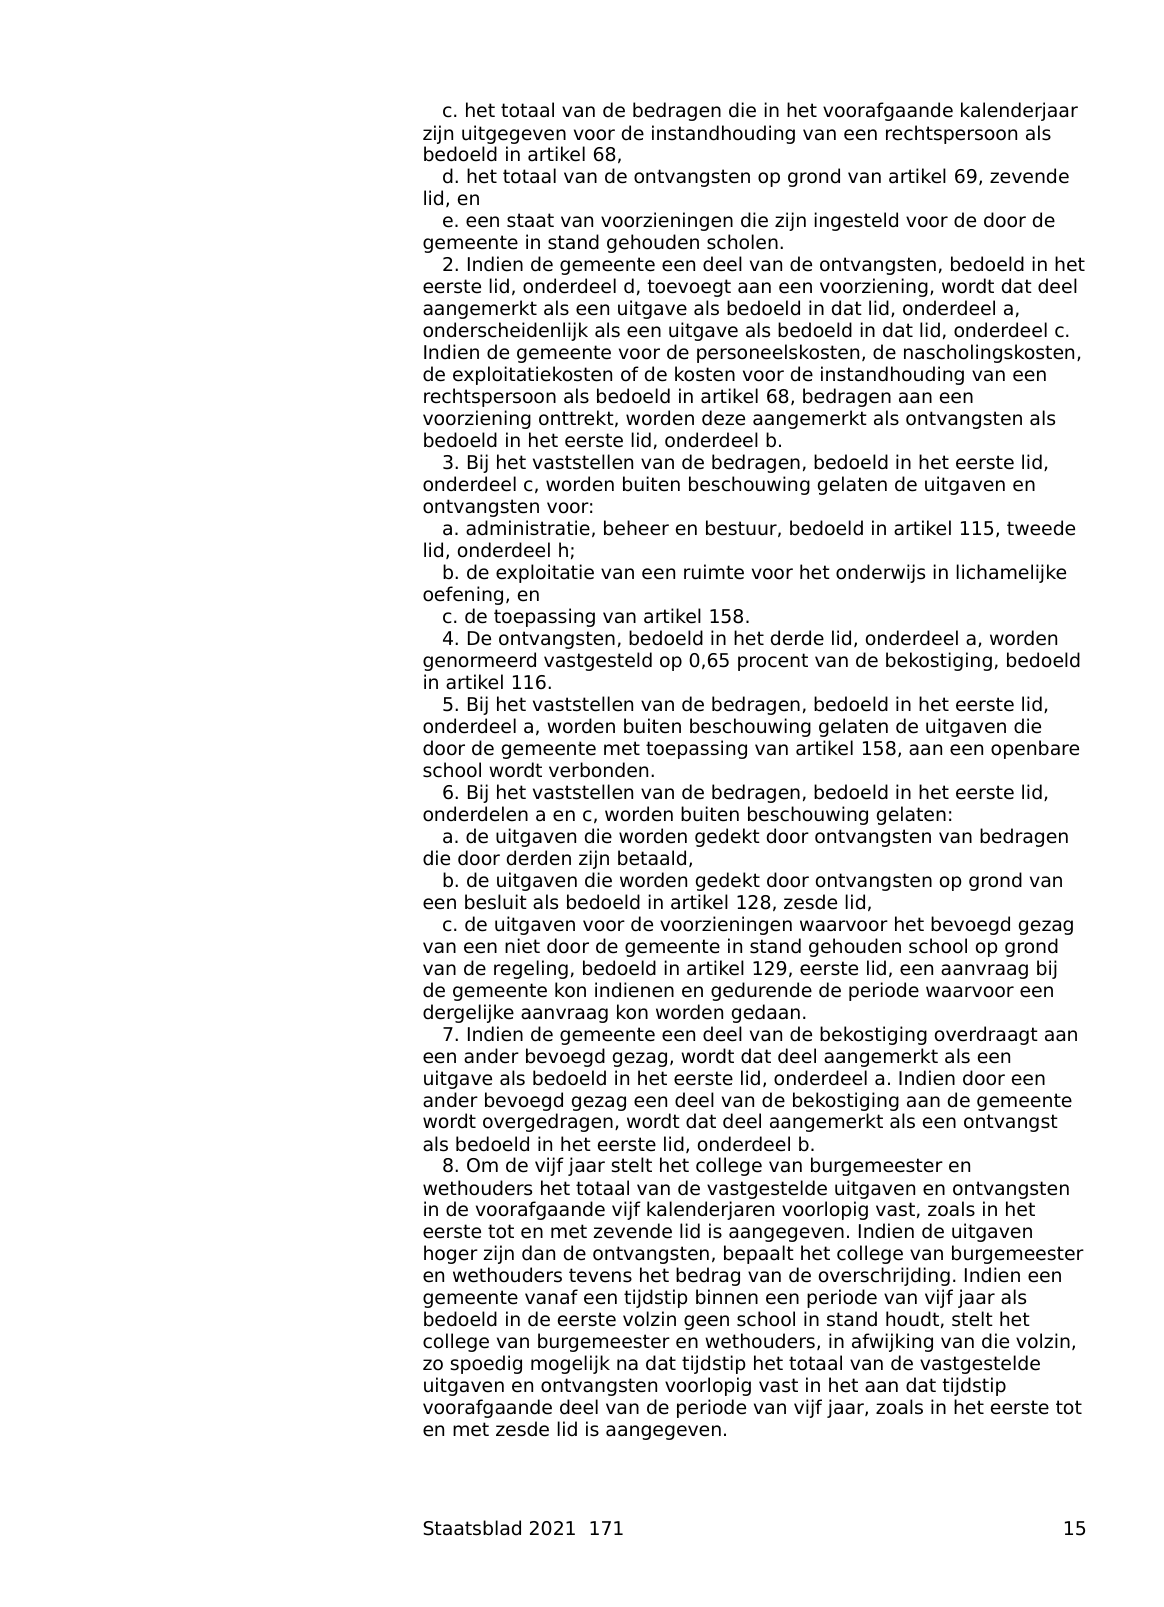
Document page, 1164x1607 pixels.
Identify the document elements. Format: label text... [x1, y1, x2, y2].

text a. de uitgaven die worden gedekt door ontvangsten van bedragen die door derden zijn betaald, [422, 826, 1087, 870]
text 8. Om de vijf jaar stelt het college van burgemeester en wethouders het totaal van de vastgestelde uitgaven en ontvangsten in de voorafgaande vijf kalenderjaren voorlopig vast, zoals in het eerste tot en met zevende lid is aangegeven. Indien de uitgaven hoger zijn dan de ontvangsten, bepaalt het college van burgemeester en wethouders tevens het bedrag van de overschrijding. Indien een gemeente vanaf een tijdstip binnen een periode van vijf jaar als bedoeld in de eerste volzin geen school in stand houdt, stelt het college van burgemeester en wethouders, in afwijking van die volzin, zo spoedig mogelijk na dat tijdstip het totaal van de vastgestelde uitgaven en ontvangsten voorlopig vast in het aan dat tijdstip voorafgaande deel van de periode van vijf jaar, zoals in het eerste tot en met zesde lid is aangegeven. [422, 1155, 1087, 1441]
text b. de uitgaven die worden gedekt door ontvangsten op grond van een besluit als bedoeld in artikel 128, zesde lid, [422, 870, 1087, 914]
text 4. De ontvangsten, bedoeld in het derde lid, onderdeel a, worden genormeerd vastgesteld op 0,65 procent van de bekostiging, bedoeld in artikel 116. [422, 628, 1087, 694]
text b. de exploitatie van een ruimte voor het onderwijs in lichamelijke oefening, en [422, 562, 1087, 606]
text c. de toepassing van artikel 158. [422, 606, 1087, 628]
text 6. Bij het vaststellen van de bedragen, bedoeld in het eerste lid, onderdelen a en c, worden buiten beschouwing gelaten: [422, 782, 1087, 826]
text c. het totaal van de bedragen die in het voorafgaande kalenderjaar zijn uitgegeven voor de instandhouding van een rechtspersoon als bedoeld in artikel 68, [422, 100, 1087, 166]
text e. een staat van voorzieningen die zijn ingesteld voor de door de gemeente in stand gehouden scholen. [422, 210, 1087, 254]
text 2. Indien de gemeente een deel van de ontvangsten, bedoeld in het eerste lid, onderdeel d, toevoegt aan een voorziening, wordt dat deel aangemerkt als een uitgave als bedoeld in dat lid, onderdeel a, onderscheidenlijk als een uitgave als bedoeld in dat lid, onderdeel c. Indien de gemeente voor de personeelskosten, de nascholingskosten, de exploitatiekosten of de kosten voor de instandhouding van een rechtspersoon als bedoeld in artikel 68, bedragen aan een voorziening onttrekt, worden deze aangemerkt als ontvangsten als bedoeld in het eerste lid, onderdeel b. [422, 254, 1087, 452]
text d. het totaal van de ontvangsten op grond van artikel 69, zevende lid, en [422, 166, 1087, 210]
text 5. Bij het vaststellen van de bedragen, bedoeld in het eerste lid, onderdeel a, worden buiten beschouwing gelaten de uitgaven die door de gemeente met toepassing van artikel 158, aan een openbare school wordt verbonden. [422, 694, 1087, 782]
text 7. Indien de gemeente een deel van de bekostiging overdraagt aan een ander bevoegd gezag, wordt dat deel aangemerkt als een uitgave als bedoeld in het eerste lid, onderdeel a. Indien door een ander bevoegd gezag een deel van de bekostiging aan de gemeente wordt overgedragen, wordt dat deel aangemerkt als een ontvangst als bedoeld in het eerste lid, onderdeel b. [422, 1023, 1087, 1155]
text c. de uitgaven voor de voorzieningen waarvoor het bevoegd gezag van een niet door de gemeente in stand gehouden school op grond van de regeling, bedoeld in artikel 129, eerste lid, een aanvraag bij de gemeente kon indienen en gedurende de periode waarvoor een dergelijke aanvraag kon worden gedaan. [422, 914, 1087, 1023]
text 3. Bij het vaststellen van de bedragen, bedoeld in het eerste lid, onderdeel c, worden buiten beschouwing gelaten de uitgaven en ontvangsten voor: [422, 452, 1087, 518]
text a. administratie, beheer en bestuur, bedoeld in artikel 115, tweede lid, onderdeel h; [422, 518, 1087, 562]
